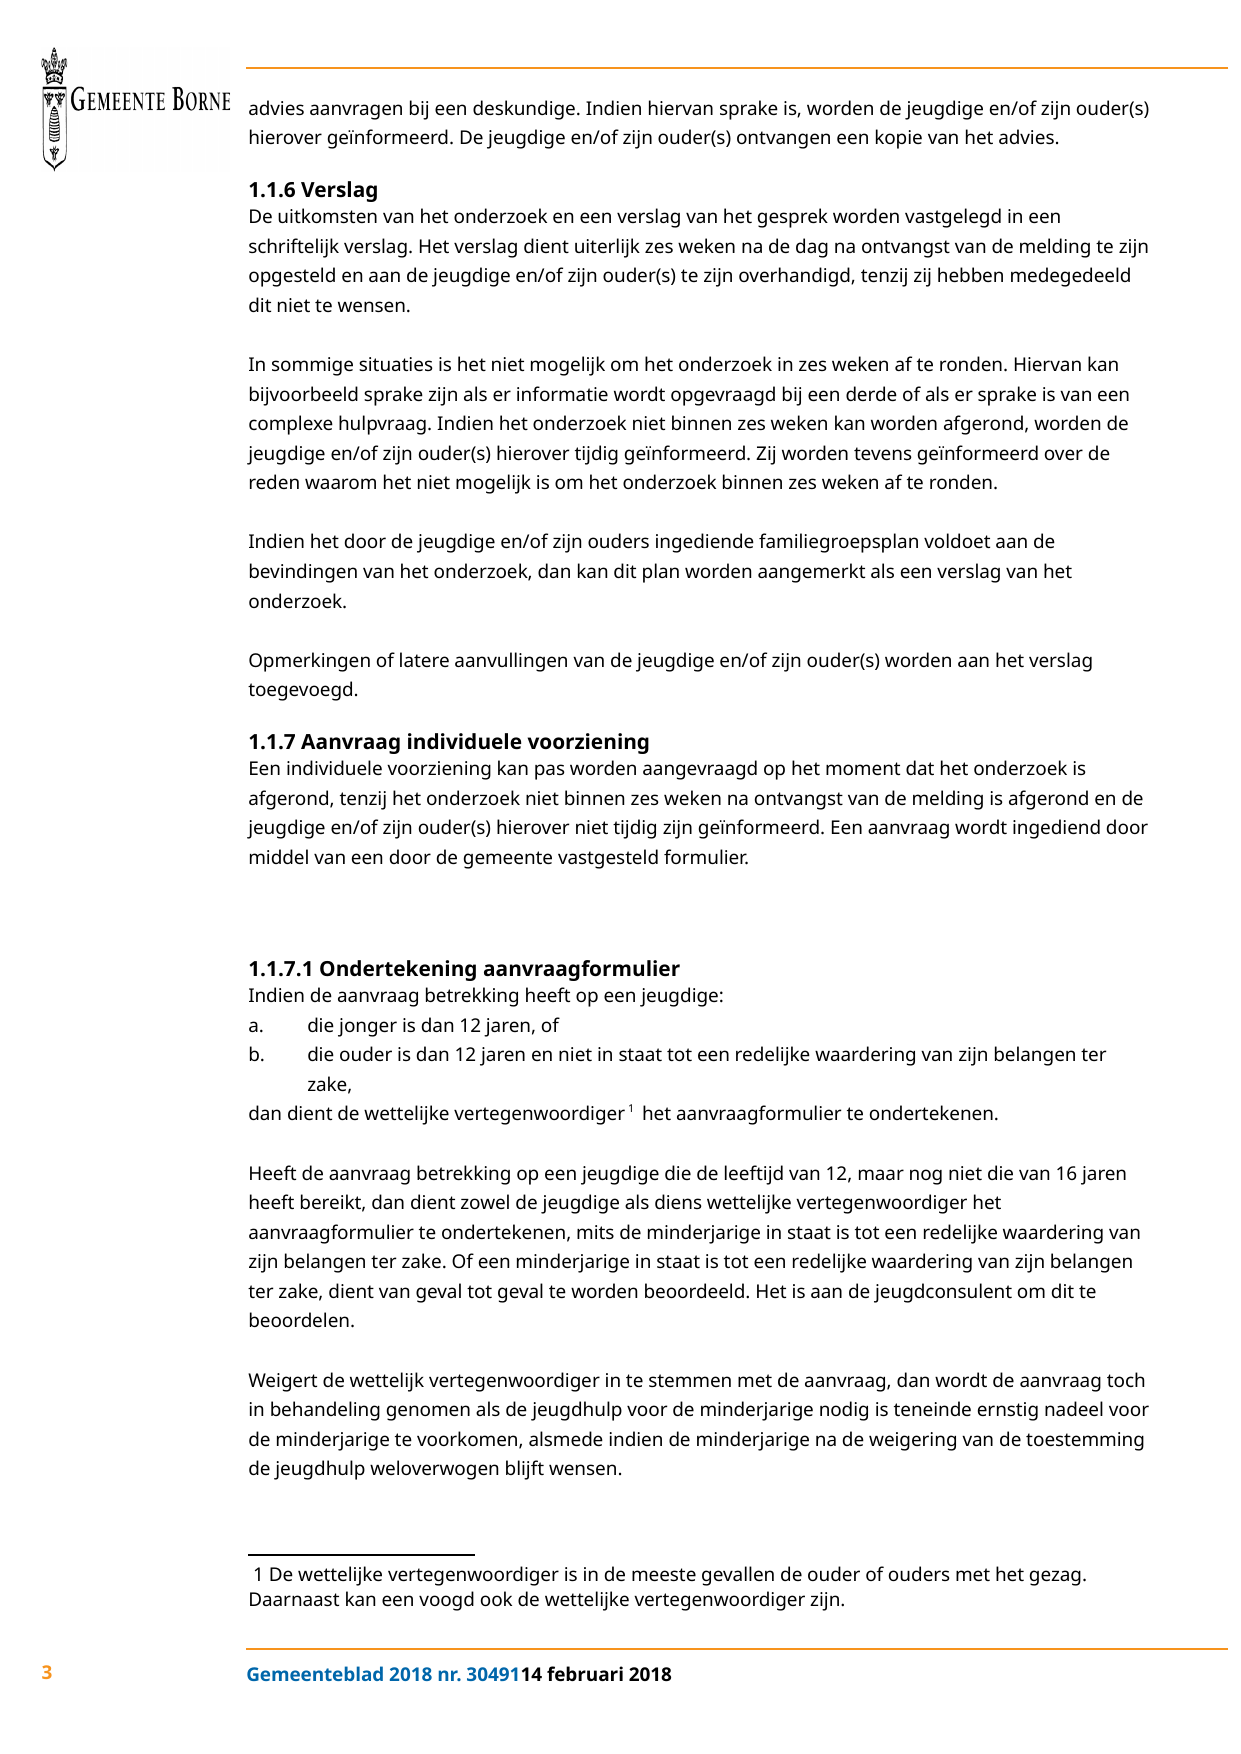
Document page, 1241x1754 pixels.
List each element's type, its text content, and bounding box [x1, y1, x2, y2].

text dan dient de wettelijke vertegenwoordiger het aanvraagformulier te ondertekenen. [248, 1101, 1152, 1126]
text Een individuele voorziening kan pas worden aangevraagd op het moment dat het onderzoek is afgerond, tenzij het onderzoek niet binnen zes weken na ontvangst van de melding is afgerond en de jeugdige en/of zijn ouder(s) hierover niet tijdig zijn geïnformeerd. Een aanvraag wordt ingediend door middel van een door de gemeente vastgesteld formulier. [248, 755, 1152, 870]
text Indien het door de jeugdige en/of zijn ouders ingediende familiegroepsplan voldoet aan de bevindingen van het onderzoek, dan kan dit plan worden aangemerkt als een verslag van het onderzoek. [248, 529, 1152, 613]
text Opmerkingen of latere aanvullingen van de jeugdige en/of zijn ouder(s) worden aan het verslag toegevoegd. [248, 647, 1152, 702]
list die jonger is dan 12 jaren, of [248, 1012, 1152, 1037]
text 1.1.7 Aanvraag individuele voorziening [248, 727, 1152, 755]
text De wettelijke vertegenwoordiger is in de meeste gevallen de ouder of ouders met het gezag. Daarnaast kan een voogd ook de wettelijke vertegenwoordiger zijn. [248, 1561, 1152, 1612]
text Indien de aanvraag betrekking heeft op een jeugdige: [248, 982, 1152, 1008]
text 1.1.6 Verslag [248, 175, 1152, 203]
text 1.1.7.1 Ondertekening aanvraagformulier [248, 954, 1152, 982]
text Heeft de aanvraag betrekking op een jeugdige die de leeftijd van 12, maar nog niet die van 16 jaren heeft bereikt, dan dient zowel de jeugdige als diens wettelijke vertegenwoordiger het aanvraagformulier te ondertekenen, mits de minderjarige in staat is tot een redelijke waardering van zijn belangen ter zake. Of een minderjarige in staat is tot een redelijke waardering van zijn belangen ter zake, dient van geval tot geval te worden beoordeeld. Het is aan de jeugdconsulent om dit te beoordelen. [248, 1160, 1152, 1333]
text advies aanvragen bij een deskundige. Indien hiervan sprake is, worden de jeugdige en/of zijn ouder(s) hierover geïnformeerd. De jeugdige en/of zijn ouder(s) ontvangen een kopie van het advies. [248, 95, 1152, 150]
text Weigert de wettelijk vertegenwoordiger in te stemmen met de aanvraag, dan wordt de aanvraag toch in behandeling genomen als de jeugdhulp voor de minderjarige nodig is teneinde ernstig nadeel voor de minderjarige te voorkomen, alsmede indien de minderjarige na de weigering van de toestemming de jeugdhulp weloverwogen blijft wensen. [248, 1367, 1152, 1481]
text In sommige situaties is het niet mogelijk om het onderzoek in zes weken af te ronden. Hiervan kan bijvoorbeeld sprake zijn als er informatie wordt opgevraagd bij een derde of als er sprake is van een complexe hulpvraag. Indien het onderzoek niet binnen zes weken kan worden afgerond, worden de jeugdige en/of zijn ouder(s) hierover tijdig geïnformeerd. Zij worden tevens geïnformeerd over de reden waarom het niet mogelijk is om het onderzoek binnen zes weken af te ronden. [248, 351, 1152, 495]
picture [41, 47, 231, 172]
list die ouder is dan 12 jaren en niet in staat tot een redelijke waardering van zijn belangen ter zake, [248, 1041, 1152, 1097]
text De uitkomsten van het onderzoek en een verslag van het gesprek worden vastgelegd in een schriftelijk verslag. Het verslag dient uiterlijk zes weken na de dag na ontvangst van de melding te zijn opgesteld en aan de jeugdige en/of zijn ouder(s) te zijn overhandigd, tenzij zij hebben medegedeeld dit niet te wensen. [248, 203, 1152, 318]
